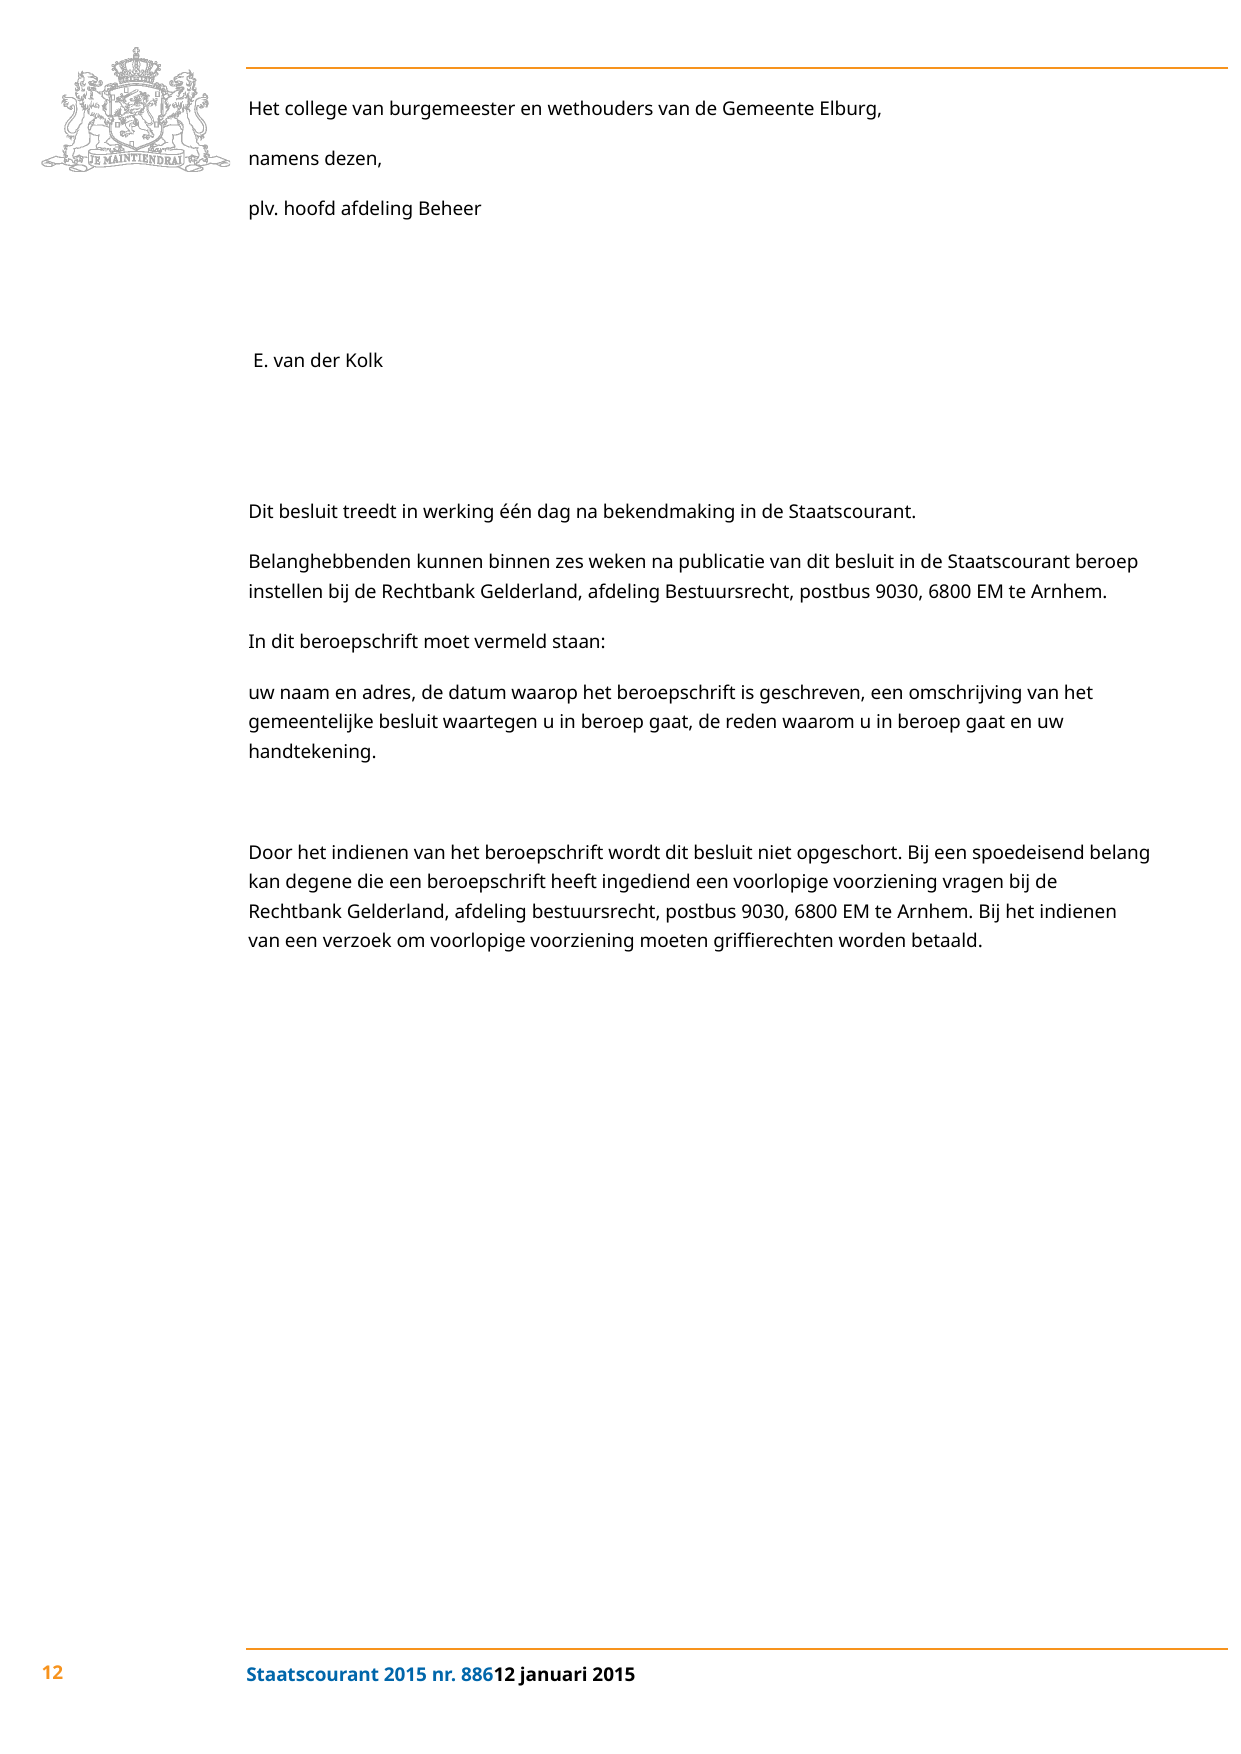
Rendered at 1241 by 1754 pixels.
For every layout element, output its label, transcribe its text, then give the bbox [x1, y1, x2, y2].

text Belanghebbenden kunnen binnen zes weken na publicatie van dit besluit in de Staatscourant beroep instellen bij de Rechtbank Gelderland, afdeling Bestuursrecht, postbus 9030, 6800 EM te Arnhem. [248, 548, 1152, 604]
text Dit besluit treedt in werking één dag na bekendmaking in de Staatscourant. [248, 498, 1152, 524]
text namens dezen, [248, 145, 1152, 171]
text Door het indienen van het beroepschrift wordt dit besluit niet opgeschort. Bij een spoedeisend belang kan degene die een beroepschrift heeft ingediend een voorlopige voorziening vragen bij de Rechtbank Gelderland, afdeling bestuursrecht, postbus 9030, 6800 EM te Arnhem. Bij het indienen van een verzoek om voorlopige voorziening moeten griffierechten worden betaald. [248, 839, 1152, 953]
text In dit beroepschrift moet vermeld staan: [248, 628, 1152, 654]
picture [41, 47, 231, 172]
text uw naam en adres, de datum waarop het beroepschrift is geschreven, een omschrijving van het gemeentelijke besluit waartegen u in beroep gaat, de reden waarom u in beroep gaat en uw handtekening. [248, 679, 1152, 764]
text E. van der Kolk [248, 347, 1152, 373]
text Het college van burgemeester en wethouders van de Gemeente Elburg, [248, 95, 1152, 121]
text plv. hoofd afdeling Beheer [248, 196, 1152, 221]
